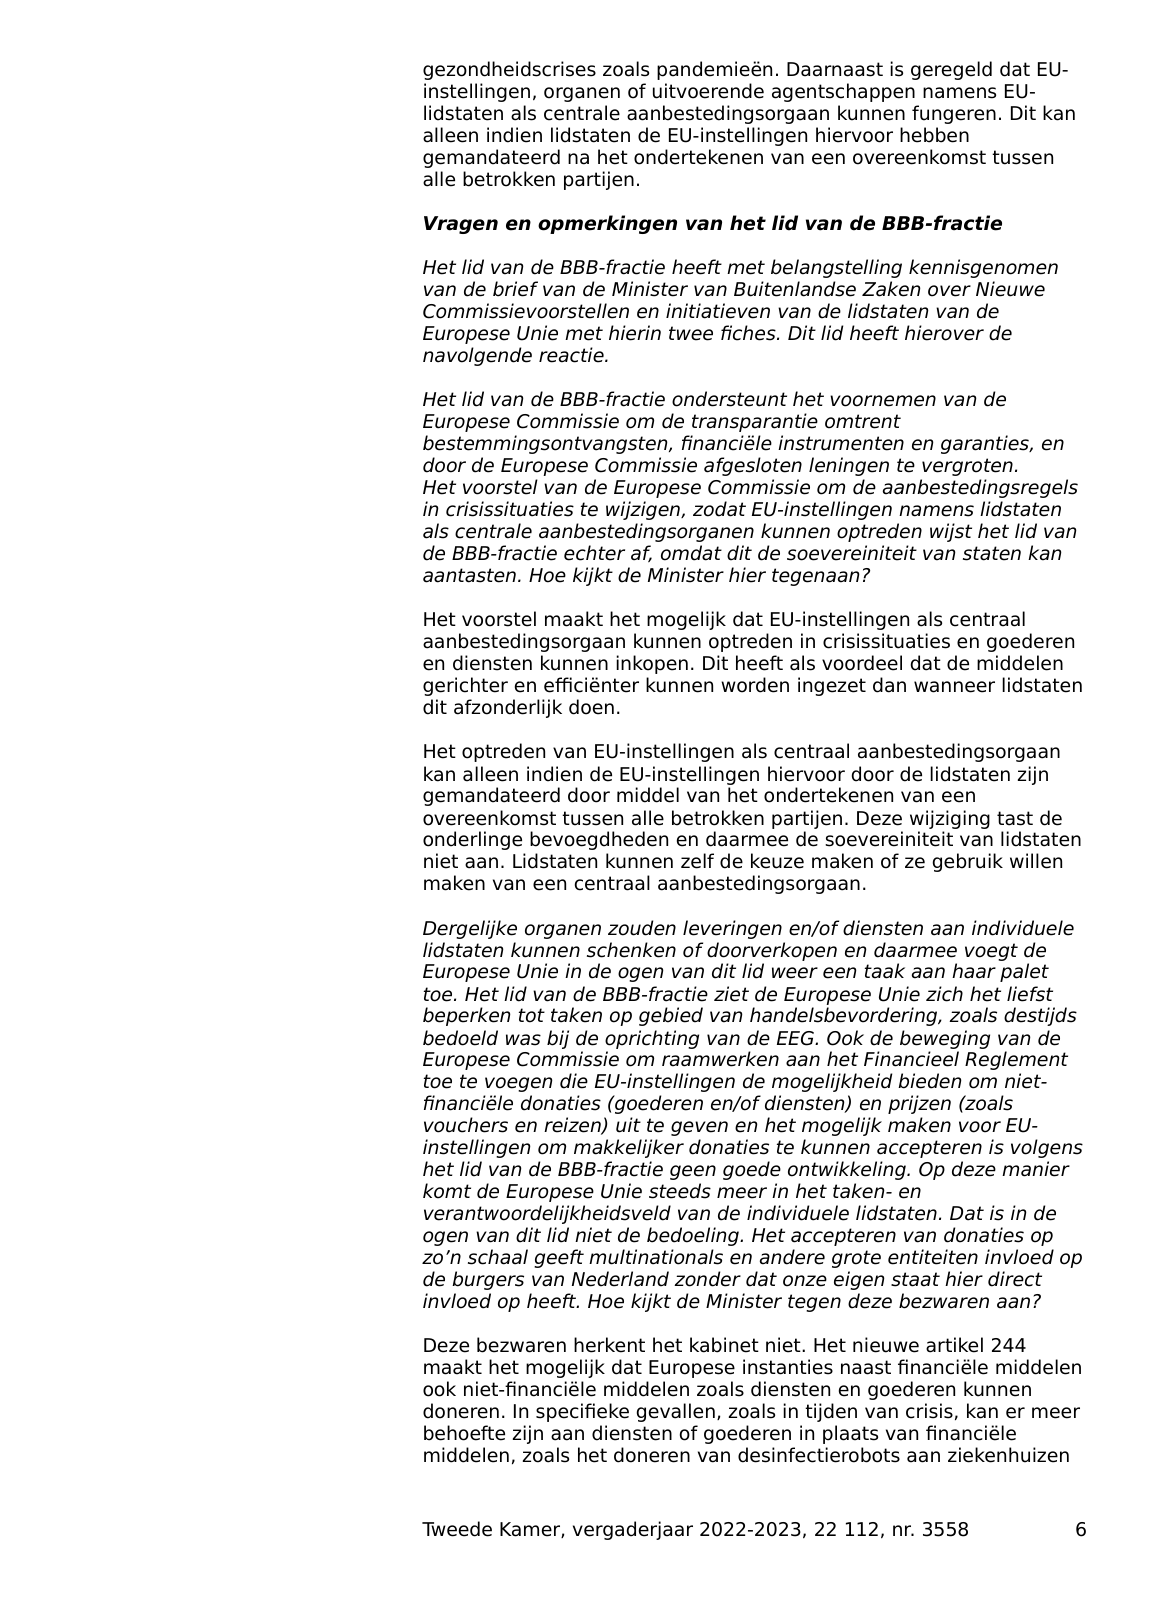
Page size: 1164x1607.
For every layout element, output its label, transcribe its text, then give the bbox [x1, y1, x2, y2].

text Dergelijke organen zouden leveringen en/of diensten aan individuele lidstaten kunnen schenken of doorverkopen en daarmee voegt de Europese Unie in de ogen van dit lid weer een taak aan haar palet toe. Het lid van de BBB-fractie ziet de Europese Unie zich het liefst beperken tot taken op gebied van handelsbevordering, zoals destijds bedoeld was bij de oprichting van de EEG. Ook de beweging van de Europese Commissie om raamwerken aan het Financieel Reglement toe te voegen die EU-instellingen de mogelijkheid bieden om niet-financiële donaties (goederen en/of diensten) en prijzen (zoals vouchers en reizen) uit te geven en het mogelijk maken voor EU-instellingen om makkelijker donaties te kunnen accepteren is volgens het lid van de BBB-fractie geen goede ontwikkeling. Op deze manier komt de Europese Unie steeds meer in het taken- en verantwoordelijkheidsveld van de individuele lidstaten. Dat is in de ogen van dit lid niet de bedoeling. Het accepteren van donaties op zo’n schaal geeft multinationals en andere grote entiteiten invloed op de burgers van Nederland zonder dat onze eigen staat hier direct invloed op heeft. Hoe kijkt de Minister tegen deze bezwaren aan? [422, 917, 1087, 1313]
text Het voorstel van de Europese Commissie om de aanbestedingsregels in crisissituaties te wijzigen, zodat EU-instellingen namens lidstaten als centrale aanbestedingsorganen kunnen optreden wijst het lid van de BBB-fractie echter af, omdat dit de soevereiniteit van staten kan aantasten. Hoe kijkt de Minister hier tegenaan? [422, 477, 1087, 587]
text Het lid van de BBB-fractie ondersteunt het voornemen van de Europese Commissie om de transparantie omtrent bestemmingsontvangsten, financiële instrumenten en garanties, en door de Europese Commissie afgesloten leningen te vergroten. [422, 389, 1087, 477]
text Het lid van de BBB-fractie heeft met belangstelling kennisgenomen van de brief van de Minister van Buitenlandse Zaken over Nieuwe Commissievoorstellen en initiatieven van de lidstaten van de Europese Unie met hierin twee fiches. Dit lid heeft hierover de navolgende reactie. [422, 257, 1087, 367]
text gezondheidscrises zoals pandemieën. Daarnaast is geregeld dat EU-instellingen, organen of uitvoerende agentschappen namens EU-lidstaten als centrale aanbestedingsorgaan kunnen fungeren. Dit kan alleen indien lidstaten de EU-instellingen hiervoor hebben gemandateerd na het ondertekenen van een overeenkomst tussen alle betrokken partijen. [422, 59, 1087, 191]
text Het optreden van EU-instellingen als centraal aanbestedingsorgaan kan alleen indien de EU-instellingen hiervoor door de lidstaten zijn gemandateerd door middel van het ondertekenen van een overeenkomst tussen alle betrokken partijen. Deze wijziging tast de onderlinge bevoegdheden en daarmee de soevereiniteit van lidstaten niet aan. Lidstaten kunnen zelf de keuze maken of ze gebruik willen maken van een centraal aanbestedingsorgaan. [422, 741, 1087, 895]
text Het voorstel maakt het mogelijk dat EU-instellingen als centraal aanbestedingsorgaan kunnen optreden in crisissituaties en goederen en diensten kunnen inkopen. Dit heeft als voordeel dat de middelen gerichter en efficiënter kunnen worden ingezet dan wanneer lidstaten dit afzonderlijk doen. [422, 609, 1087, 719]
text Deze bezwaren herkent het kabinet niet. Het nieuwe artikel 244 maakt het mogelijk dat Europese instanties naast financiële middelen ook niet-financiële middelen zoals diensten en goederen kunnen doneren. In specifieke gevallen, zoals in tijden van crisis, kan er meer behoefte zijn aan diensten of goederen in plaats van financiële middelen, zoals het doneren van desinfectierobots aan ziekenhuizen [422, 1335, 1087, 1467]
subtitle Vragen en opmerkingen van het lid van de BBB-fractie [422, 213, 1087, 235]
